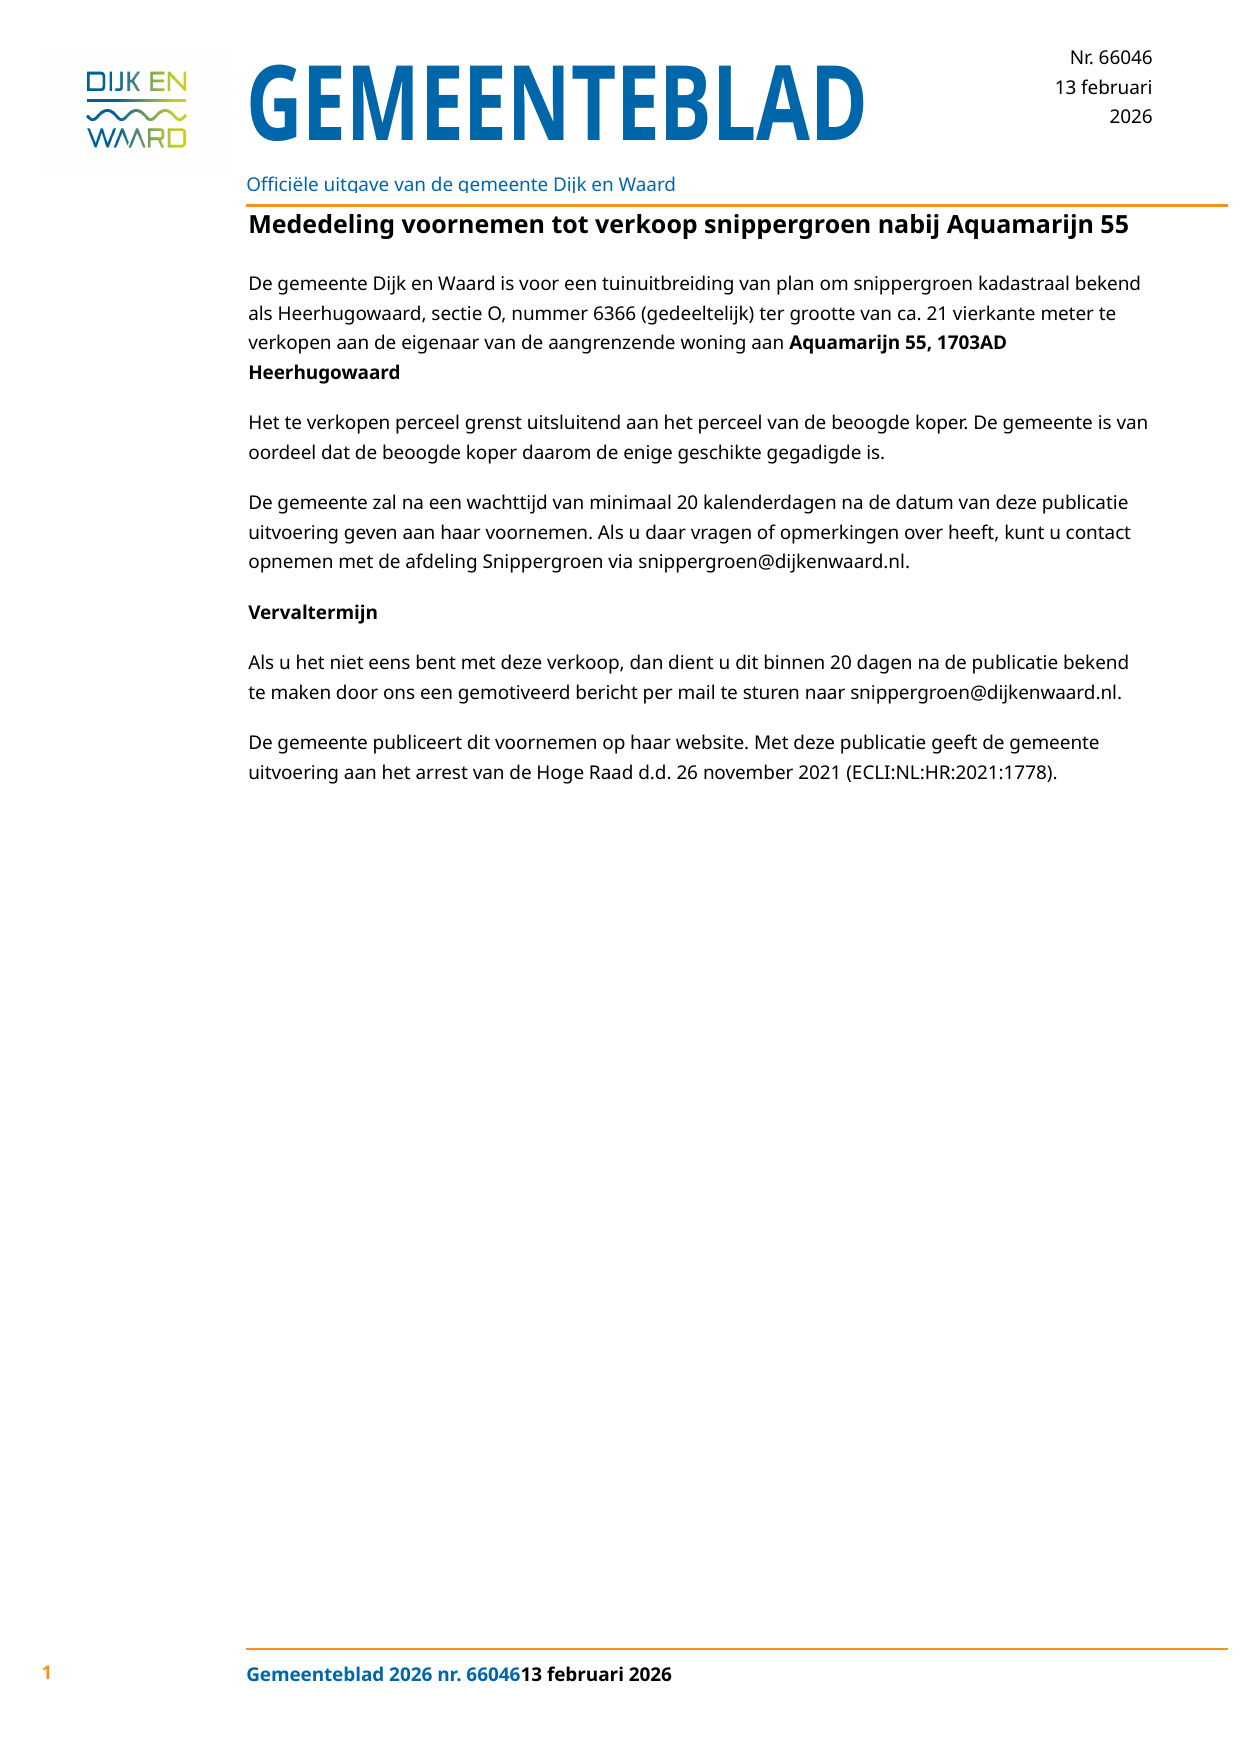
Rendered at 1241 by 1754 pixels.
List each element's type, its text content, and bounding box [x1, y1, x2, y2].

text Mededeling voornemen tot verkoop snippergroen nabij Aquamarijn 55 [248, 207, 1152, 241]
text De gemeente Dijk en Waard is voor een tuinuitbreiding van plan om snippergroen kadastraal bekend als Heerhugowaard, sectie O, nummer 6366 (gedeeltelijk) ter grootte van ca. 21 vierkante meter te verkopen aan de eigenaar van de aangrenzende woning aan Aquamarijn 55, 1703AD Heerhugowaard [248, 270, 1152, 385]
picture [41, 47, 231, 172]
text De gemeente zal na een wachttijd van minimaal 20 kalenderdagen na de datum van deze publicatie uitvoering geven aan haar voornemen. Als u daar vragen of opmerkingen over heeft, kunt u contact opnemen met de afdeling Snippergroen via snippergroen@dijkenwaard.nl. [248, 489, 1152, 574]
text De gemeente publiceert dit voornemen op haar website. Met deze publicatie geeft de gemeente uitvoering aan het arrest van de Hoge Raad d.d. 26 november 2021 (ECLI:NL:HR:2021:1778). [248, 729, 1152, 785]
text Vervaltermijn [248, 599, 1152, 625]
text Als u het niet eens bent met deze verkoop, dan dient u dit binnen 20 dagen na de publicatie bekend te maken door ons een gemotiveerd bericht per mail te sturen naar snippergroen@dijkenwaard.nl. [248, 649, 1152, 705]
text Het te verkopen perceel grenst uitsluitend aan het perceel van de beoogde koper. De gemeente is van oordeel dat de beoogde koper daarom de enige geschikte gegadigde is. [248, 409, 1152, 465]
